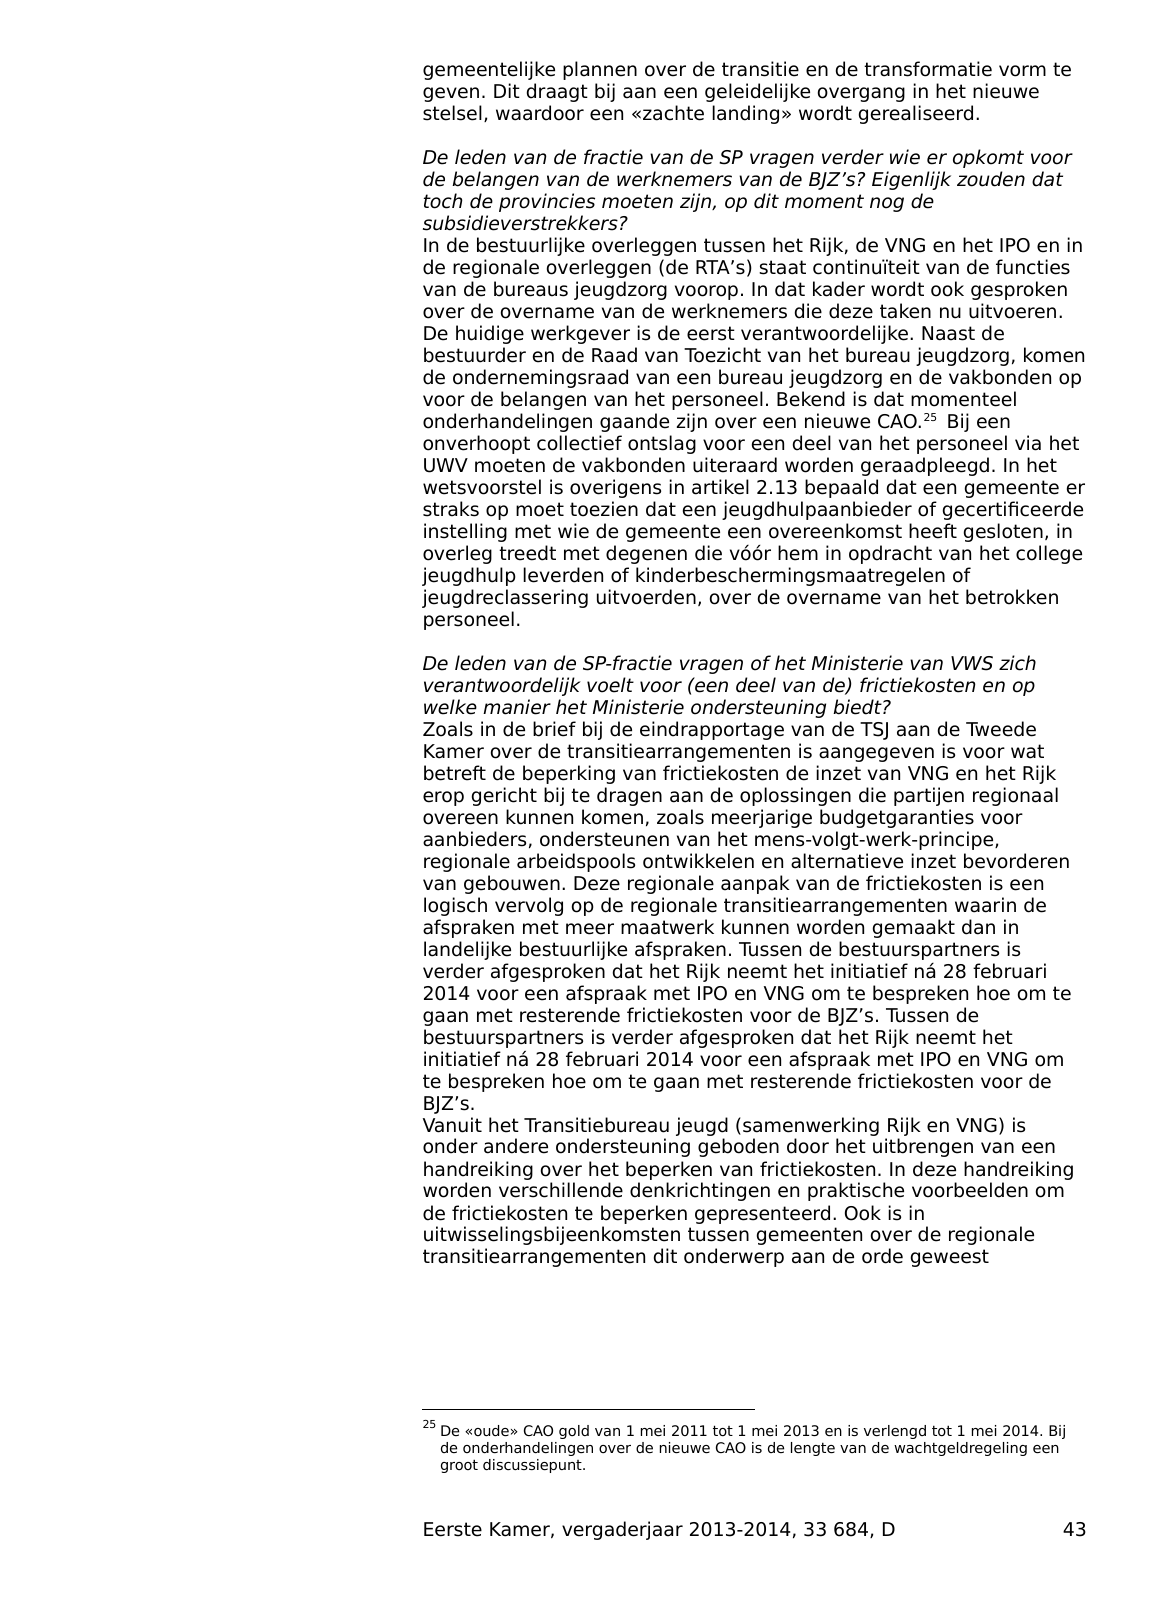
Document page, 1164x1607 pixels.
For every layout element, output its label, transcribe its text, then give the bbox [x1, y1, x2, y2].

text gemeentelijke plannen over de transitie en de transformatie vorm te geven. Dit draagt bij aan een geleidelijke overgang in het nieuwe stelsel, waardoor een «zachte landing» wordt gerealiseerd. [422, 59, 1087, 125]
text Zoals in de brief bij de eindrapportage van de TSJ aan de Tweede Kamer over de transitiearrangementen is aangegeven is voor wat betreft de beperking van frictiekosten de inzet van VNG en het Rijk erop gericht bij te dragen aan de oplossingen die partijen regionaal overeen kunnen komen, zoals meerjarige budgetgaranties voor aanbieders, ondersteunen van het mens-volgt-werk-principe, regionale arbeidspools ontwikkelen en alternatieve inzet bevorderen van gebouwen. Deze regionale aanpak van de frictiekosten is een logisch vervolg op de regionale transitiearrangementen waarin de afspraken met meer maatwerk kunnen worden gemaakt dan in landelijke bestuurlijke afspraken. Tussen de bestuurspartners is verder afgesproken dat het Rijk neemt het initiatief ná 28 februari 2014 voor een afspraak met IPO en VNG om te bespreken hoe om te gaan met resterende frictiekosten voor de BJZ’s. Tussen de bestuurspartners is verder afgesproken dat het Rijk neemt het initiatief ná 28 februari 2014 voor een afspraak met IPO en VNG om te bespreken hoe om te gaan met resterende frictiekosten voor de BJZ’s. [422, 719, 1087, 1114]
text De leden van de SP-fractie vragen of het Ministerie van VWS zich verantwoordelijk voelt voor (een deel van de) frictiekosten en op welke manier het Ministerie ondersteuning biedt? [422, 653, 1087, 719]
text De leden van de fractie van de SP vragen verder wie er opkomt voor de belangen van de werknemers van de BJZ’s? Eigenlijk zouden dat toch de provincies moeten zijn, op dit moment nog de subsidieverstrekkers? [422, 147, 1087, 235]
text In de bestuurlijke overleggen tussen het Rijk, de VNG en het IPO en in de regionale overleggen (de RTA’s) staat continuïteit van de functies van de bureaus jeugdzorg voorop. In dat kader wordt ook gesproken over de overname van de werknemers die deze taken nu uitvoeren. De huidige werkgever is de eerst verantwoordelijke. Naast de bestuurder en de Raad van Toezicht van het bureau jeugdzorg, komen de ondernemingsraad van een bureau jeugdzorg en de vakbonden op voor de belangen van het personeel. Bekend is dat momenteel onderhandelingen gaande zijn over een nieuwe CAO. Bij een onverhoopt collectief ontslag voor een deel van het personeel via het UWV moeten de vakbonden uiteraard worden geraadpleegd. In het wetsvoorstel is overigens in artikel 2.13 bepaald dat een gemeente er straks op moet toezien dat een jeugdhulpaanbieder of gecertificeerde instelling met wie de gemeente een overeenkomst heeft gesloten, in overleg treedt met degenen die vóór hem in opdracht van het college jeugdhulp leverden of kinderbeschermingsmaatregelen of jeugdreclassering uitvoerden, over de overname van het betrokken personeel. [422, 235, 1087, 631]
text De «oude» CAO gold van 1 mei 2011 tot 1 mei 2013 en is verlengd tot 1 mei 2014. Bij de onderhandelingen over de nieuwe CAO is de lengte van de wachtgeldregeling een groot discussiepunt. [422, 1418, 1087, 1474]
text Vanuit het Transitiebureau jeugd (samenwerking Rijk en VNG) is onder andere ondersteuning geboden door het uitbrengen van een handreiking over het beperken van frictiekosten. In deze handreiking worden verschillende denkrichtingen en praktische voorbeelden om de frictiekosten te beperken gepresenteerd. Ook is in uitwisselingsbijeenkomsten tussen gemeenten over de regionale transitiearrangementen dit onderwerp aan de orde geweest [422, 1114, 1087, 1268]
